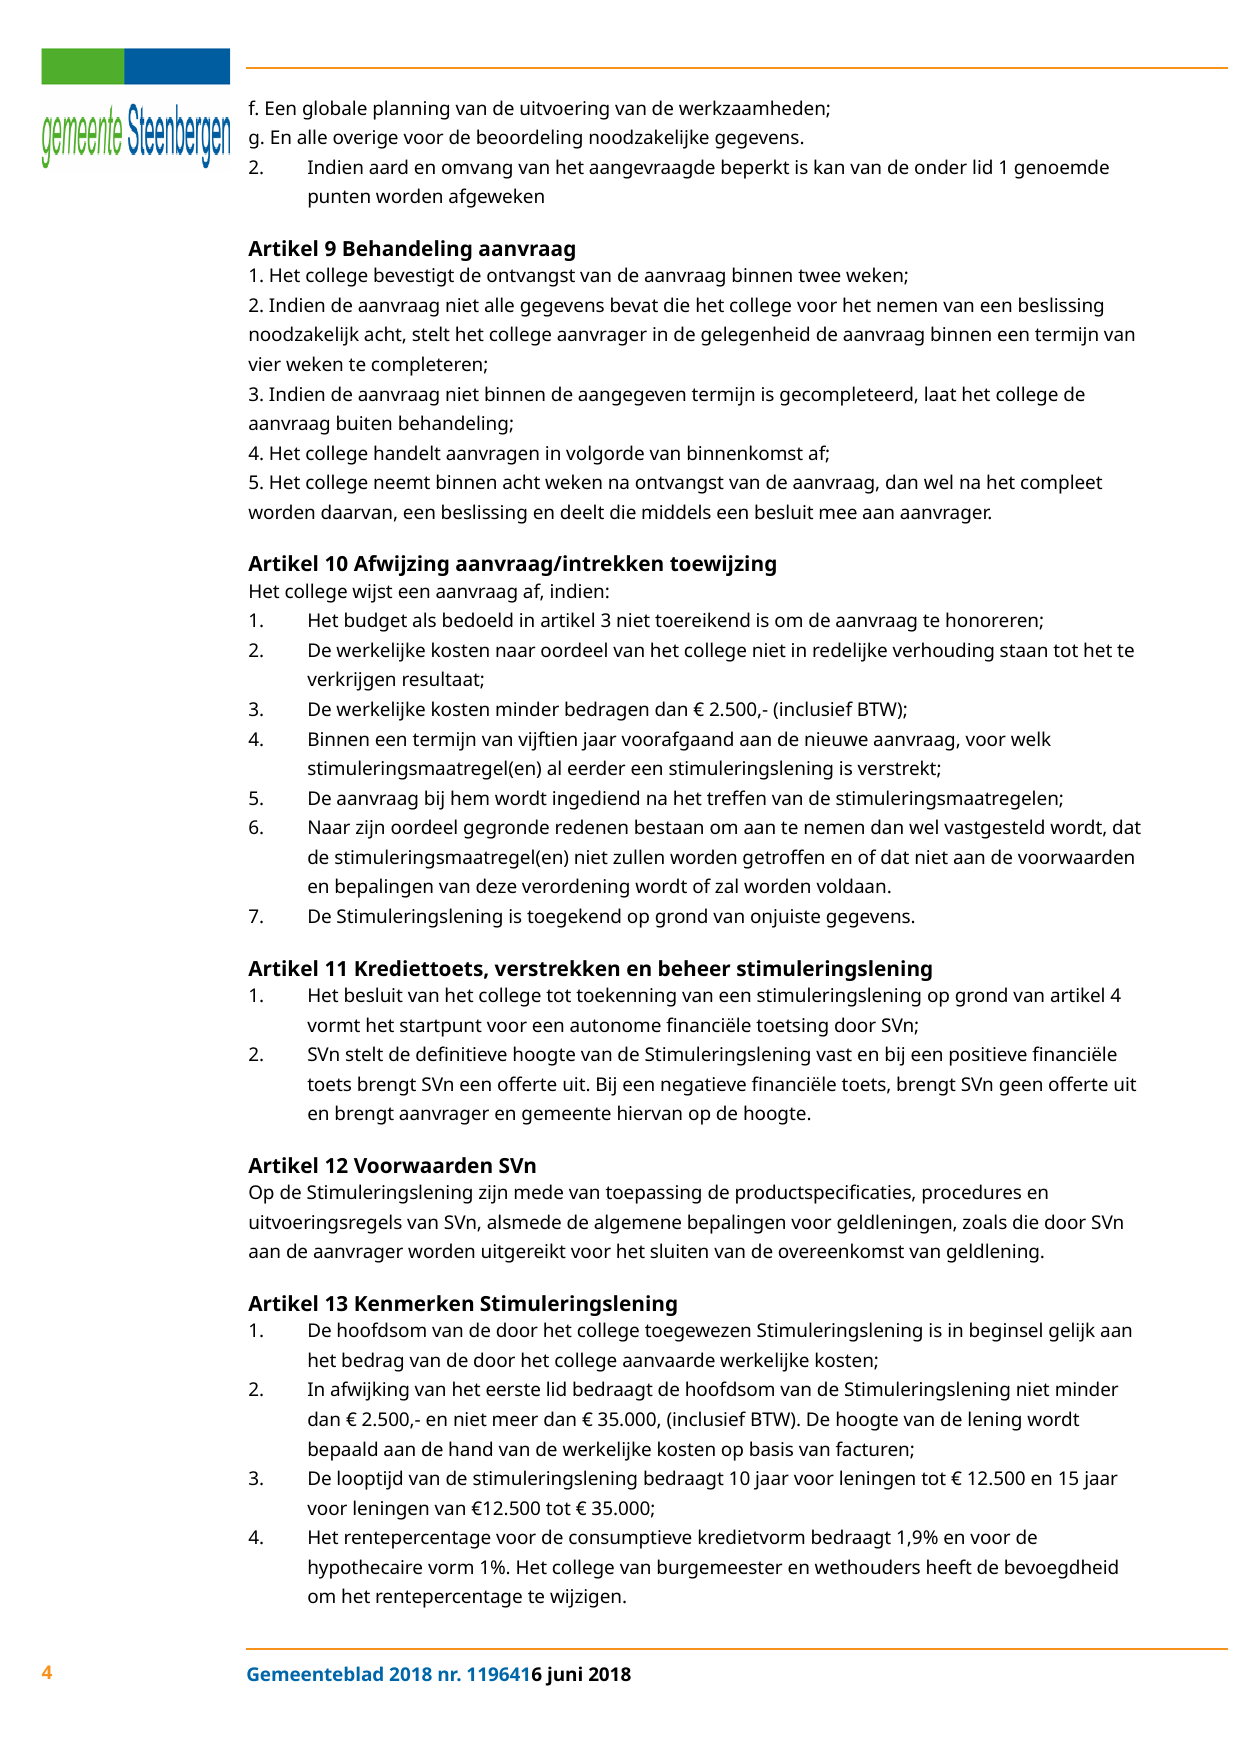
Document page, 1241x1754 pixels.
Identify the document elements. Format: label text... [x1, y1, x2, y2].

text g. En alle overige voor de beoordeling noodzakelijke gegevens. [248, 124, 1152, 150]
text Het college wijst een aanvraag af, indien: [248, 578, 1152, 604]
list De aanvraag bij hem wordt ingediend na het treffen van de stimuleringsmaatregelen; [248, 785, 1152, 811]
list In afwijking van het eerste lid bedraagt de hoofdsom van de Stimuleringslening niet minder dan € 2.500,- en niet meer dan € 35.000, (inclusief BTW). De hoogte van de lening wordt bepaald aan de hand van de werkelijke kosten op basis van facturen; [248, 1377, 1152, 1461]
list Binnen een termijn van vijftien jaar voorafgaand aan de nieuwe aanvraag, voor welk stimuleringsmaatregel(en) al eerder een stimuleringslening is verstrekt; [248, 726, 1152, 781]
list De Stimuleringslening is toegekend op grond van onjuiste gegevens. [248, 903, 1152, 929]
text Artikel 10 Afwijzing aanvraag/intrekken toewijzing [248, 549, 1152, 578]
text Artikel 11 Krediettoets, verstrekken en beheer stimuleringslening [248, 954, 1152, 982]
picture [41, 47, 231, 172]
text Artikel 12 Voorwaarden SVn [248, 1151, 1152, 1179]
list De werkelijke kosten naar oordeel van het college niet in redelijke verhouding staan tot het te verkrijgen resultaat; [248, 637, 1152, 692]
list De hoofdsom van de door het college toegewezen Stimuleringslening is in beginsel gelijk aan het bedrag van de door het college aanvaarde werkelijke kosten; [248, 1317, 1152, 1373]
text 3. Indien de aanvraag niet binnen de aangegeven termijn is gecompleteerd, laat het college de aanvraag buiten behandeling; [248, 381, 1152, 436]
list Het rentepercentage voor de consumptieve kredietvorm bedraagt 1,9% en voor de hypothecaire vorm 1%. Het college van burgemeester en wethouders heeft de bevoegdheid om het rentepercentage te wijzigen. [248, 1524, 1152, 1609]
list Indien aard en omvang van het aangevraagde beperkt is kan van de onder lid 1 genoemde punten worden afgeweken [248, 154, 1152, 209]
list Het besluit van het college tot toekenning van een stimuleringslening op grond van artikel 4 vormt het startpunt voor een autonome financiële toetsing door SVn; [248, 982, 1152, 1037]
list Naar zijn oordeel gegronde redenen bestaan om aan te nemen dan wel vastgesteld wordt, dat de stimuleringsmaatregel(en) niet zullen worden getroffen en of dat niet aan de voorwaarden en bepalingen van deze verordening wordt of zal worden voldaan. [248, 814, 1152, 899]
text f. Een globale planning van de uitvoering van de werkzaamheden; [248, 95, 1152, 121]
list De werkelijke kosten minder bedragen dan € 2.500,- (inclusief BTW); [248, 696, 1152, 722]
list SVn stelt de definitieve hoogte van de Stimuleringslening vast en bij een positieve financiële toets brengt SVn een offerte uit. Bij een negatieve financiële toets, brengt SVn geen offerte uit en brengt aanvrager en gemeente hiervan op de hoogte. [248, 1041, 1152, 1126]
text Artikel 9 Behandeling aanvraag [248, 234, 1152, 262]
text 5. Het college neemt binnen acht weken na ontvangst van de aanvraag, dan wel na het compleet worden daarvan, een beslissing en deelt die middels een besluit mee aan aanvrager. [248, 469, 1152, 525]
text Artikel 13 Kenmerken Stimuleringslening [248, 1289, 1152, 1317]
text 2. Indien de aanvraag niet alle gegevens bevat die het college voor het nemen van een beslissing noodzakelijk acht, stelt het college aanvrager in de gelegenheid de aanvraag binnen een termijn van vier weken te completeren; [248, 292, 1152, 377]
text 4. Het college handelt aanvragen in volgorde van binnenkomst af; [248, 440, 1152, 466]
list Het budget als bedoeld in artikel 3 niet toereikend is om de aanvraag te honoreren; [248, 607, 1152, 633]
text 1. Het college bevestigt de ontvangst van de aanvraag binnen twee weken; [248, 262, 1152, 288]
list De looptijd van de stimuleringslening bedraagt 10 jaar voor leningen tot € 12.500 en 15 jaar voor leningen van €12.500 tot € 35.000; [248, 1465, 1152, 1521]
text Op de Stimuleringslening zijn mede van toepassing de productspecificaties, procedures en uitvoeringsregels van SVn, alsmede de algemene bepalingen voor geldleningen, zoals die door SVn aan de aanvrager worden uitgereikt voor het sluiten van de overeenkomst van geldlening. [248, 1179, 1152, 1264]
